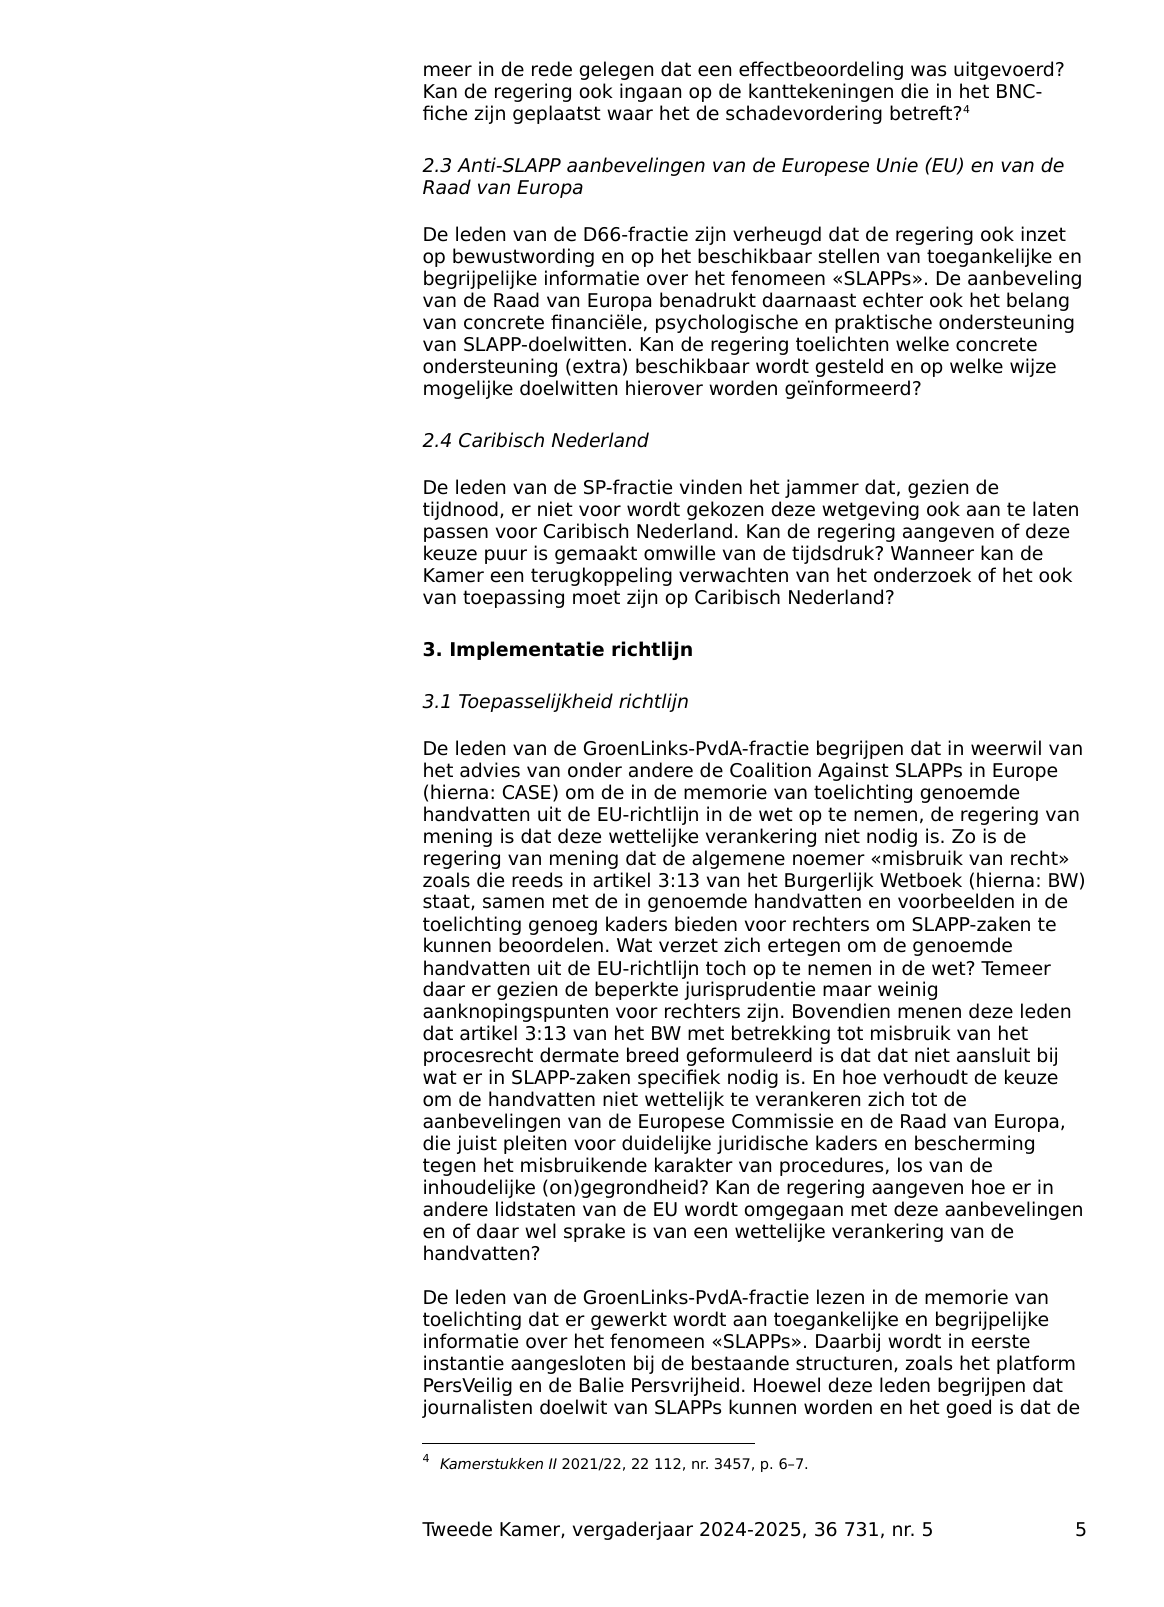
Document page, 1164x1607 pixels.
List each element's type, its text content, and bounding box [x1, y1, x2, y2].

text De leden van de GroenLinks-PvdA-fractie lezen in de memorie van toelichting dat er gewerkt wordt aan toegankelijke en begrijpelijke informatie over het fenomeen «SLAPPs». Daarbij wordt in eerste instantie aangesloten bij de bestaande structuren, zoals het platform PersVeilig en de Balie Persvrijheid. Hoewel deze leden begrijpen dat journalisten doelwit van SLAPPs kunnen worden en het goed is dat de [422, 1287, 1087, 1419]
subtitle 2.4 Caribisch Nederland [422, 430, 1087, 452]
text Kamerstukken II 2021/22, 22 112, nr. 3457, p. 6–7. [422, 1452, 1087, 1474]
text meer in de rede gelegen dat een effectbeoordeling was uitgevoerd? Kan de regering ook ingaan op de kanttekeningen die in het BNC-fiche zijn geplaatst waar het de schadevordering betreft? [422, 59, 1087, 125]
subtitle 3.1 Toepasselijkheid richtlijn [422, 691, 1087, 713]
subtitle 2.3 Anti-SLAPP aanbevelingen van de Europese Unie (EU) en van de Raad van Europa [422, 155, 1087, 199]
text De leden van de D66-fractie zijn verheugd dat de regering ook inzet op bewustwording en op het beschikbaar stellen van toegankelijke en begrijpelijke informatie over het fenomeen «SLAPPs». De aanbeveling van de Raad van Europa benadrukt daarnaast echter ook het belang van concrete financiële, psychologische en praktische ondersteuning van SLAPP-doelwitten. Kan de regering toelichten welke concrete ondersteuning (extra) beschikbaar wordt gesteld en op welke wijze mogelijke doelwitten hierover worden geïnformeerd? [422, 224, 1087, 400]
subtitle 3. Implementatie richtlijn [422, 639, 1087, 661]
text De leden van de GroenLinks-PvdA-fractie begrijpen dat in weerwil van het advies van onder andere de Coalition Against SLAPPs in Europe (hierna: CASE) om de in de memorie van toelichting genoemde handvatten uit de EU-richtlijn in de wet op te nemen, de regering van mening is dat deze wettelijke verankering niet nodig is. Zo is de regering van mening dat de algemene noemer «misbruik van recht» zoals die reeds in artikel 3:13 van het Burgerlijk Wetboek (hierna: BW) staat, samen met de in genoemde handvatten en voorbeelden in de toelichting genoeg kaders bieden voor rechters om SLAPP-zaken te kunnen beoordelen. Wat verzet zich ertegen om de genoemde handvatten uit de EU-richtlijn toch op te nemen in de wet? Temeer daar er gezien de beperkte jurisprudentie maar weinig aanknopingspunten voor rechters zijn. Bovendien menen deze leden dat artikel 3:13 van het BW met betrekking tot misbruik van het procesrecht dermate breed geformuleerd is dat dat niet aansluit bij wat er in SLAPP-zaken specifiek nodig is. En hoe verhoudt de keuze om de handvatten niet wettelijk te verankeren zich tot de aanbevelingen van de Europese Commissie en de Raad van Europa, die juist pleiten voor duidelijke juridische kaders en bescherming tegen het misbruikende karakter van procedures, los van de inhoudelijke (on)gegrondheid? Kan de regering aangeven hoe er in andere lidstaten van de EU wordt omgegaan met deze aanbevelingen en of daar wel sprake is van een wettelijke verankering van de handvatten? [422, 738, 1087, 1265]
text De leden van de SP-fractie vinden het jammer dat, gezien de tijdnood, er niet voor wordt gekozen deze wetgeving ook aan te laten passen voor Caribisch Nederland. Kan de regering aangeven of deze keuze puur is gemaakt omwille van de tijdsdruk? Wanneer kan de Kamer een terugkoppeling verwachten van het onderzoek of het ook van toepassing moet zijn op Caribisch Nederland? [422, 477, 1087, 609]
